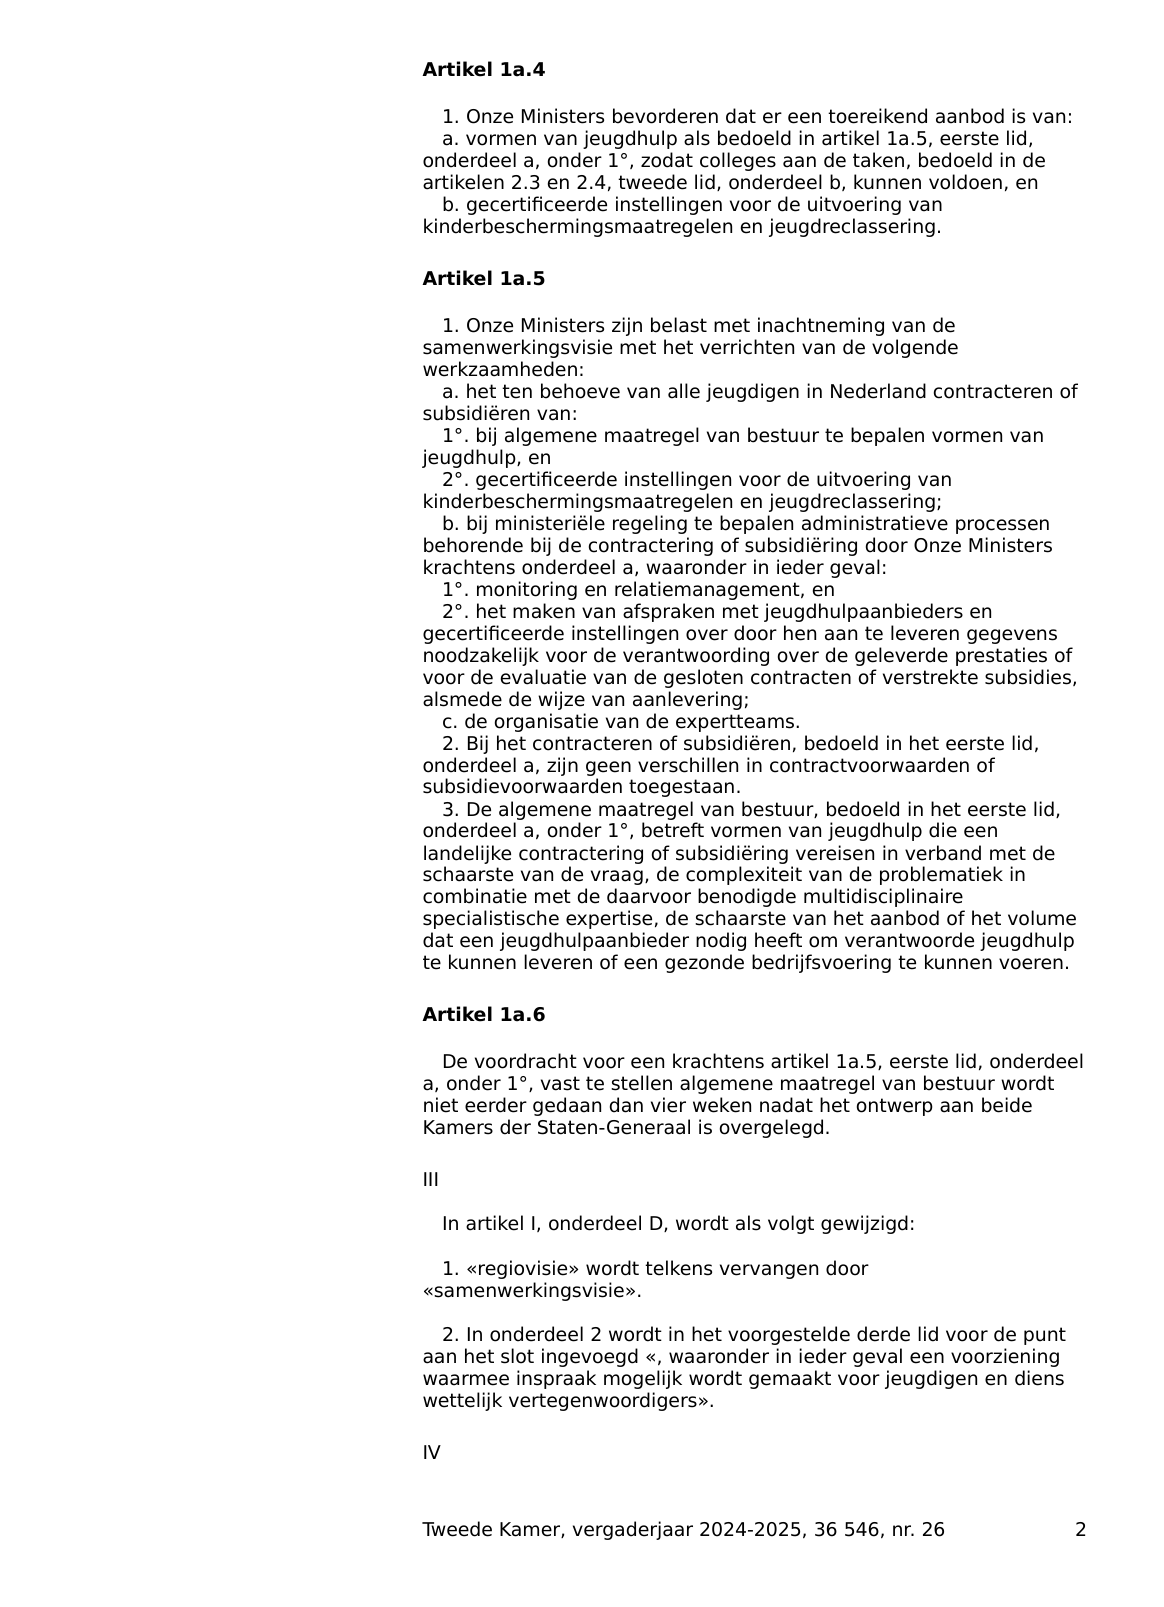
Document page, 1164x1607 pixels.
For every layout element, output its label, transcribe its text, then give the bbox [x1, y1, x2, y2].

text a. het ten behoeve van alle jeugdigen in Nederland contracteren of subsidiëren van: [422, 381, 1087, 425]
text De voordracht voor een krachtens artikel 1a.5, eerste lid, onderdeel a, onder 1°, vast te stellen algemene maatregel van bestuur wordt niet eerder gedaan dan vier weken nadat het ontwerp aan beide Kamers der Staten-Generaal is overgelegd. [422, 1051, 1087, 1139]
text c. de organisatie van de expertteams. [422, 711, 1087, 732]
text 2. Bij het contracteren of subsidiëren, bedoeld in het eerste lid, onderdeel a, zijn geen verschillen in contractvoorwaarden of subsidievoorwaarden toegestaan. [422, 732, 1087, 798]
text 2. In onderdeel 2 wordt in het voorgestelde derde lid voor de punt aan het slot ingevoegd «, waaronder in ieder geval een voorziening waarmee inspraak mogelijk wordt gemaakt voor jeugdigen en diens wettelijk vertegenwoordigers». [422, 1324, 1087, 1412]
text 1. Onze Ministers bevorderen dat er een toereikend aanbod is van: [422, 106, 1087, 128]
text 2°. gecertificeerde instellingen voor de uitvoering van kinderbeschermingsmaatregelen en jeugdreclassering; [422, 469, 1087, 513]
text 1°. monitoring en relatiemanagement, en [422, 579, 1087, 601]
text 1°. bij algemene maatregel van bestuur te bepalen vormen van jeugdhulp, en [422, 425, 1087, 469]
subtitle III [422, 1169, 1087, 1191]
text 2°. het maken van afspraken met jeugdhulpaanbieders en gecertificeerde instellingen over door hen aan te leveren gegevens noodzakelijk voor de verantwoording over de geleverde prestaties of voor de evaluatie van de gesloten contracten of verstrekte subsidies, alsmede de wijze van aanlevering; [422, 601, 1087, 711]
text 1. Onze Ministers zijn belast met inachtneming van de samenwerkingsvisie met het verrichten van de volgende werkzaamheden: [422, 315, 1087, 381]
text 1. «regiovisie» wordt telkens vervangen door «samenwerkingsvisie». [422, 1257, 1087, 1301]
text b. gecertificeerde instellingen voor de uitvoering van kinderbeschermingsmaatregelen en jeugdreclassering. [422, 194, 1087, 238]
text a. vormen van jeugdhulp als bedoeld in artikel 1a.5, eerste lid, onderdeel a, onder 1°, zodat colleges aan de taken, bedoeld in de artikelen 2.3 en 2.4, tweede lid, onderdeel b, kunnen voldoen, en [422, 128, 1087, 194]
text b. bij ministeriële regeling te bepalen administratieve processen behorende bij de contractering of subsidiëring door Onze Ministers krachtens onderdeel a, waaronder in ieder geval: [422, 513, 1087, 579]
subtitle Artikel 1a.5 [422, 268, 1087, 290]
subtitle IV [422, 1442, 1087, 1463]
text In artikel I, onderdeel D, wordt als volgt gewijzigd: [422, 1213, 1087, 1235]
subtitle Artikel 1a.6 [422, 1004, 1087, 1026]
subtitle Artikel 1a.4 [422, 59, 1087, 81]
text 3. De algemene maatregel van bestuur, bedoeld in het eerste lid, onderdeel a, onder 1°, betreft vormen van jeugdhulp die een landelijke contractering of subsidiëring vereisen in verband met de schaarste van de vraag, de complexiteit van de problematiek in combinatie met de daarvoor benodigde multidisciplinaire specialistische expertise, de schaarste van het aanbod of het volume dat een jeugdhulpaanbieder nodig heeft om verantwoorde jeugdhulp te kunnen leveren of een gezonde bedrijfsvoering te kunnen voeren. [422, 798, 1087, 974]
